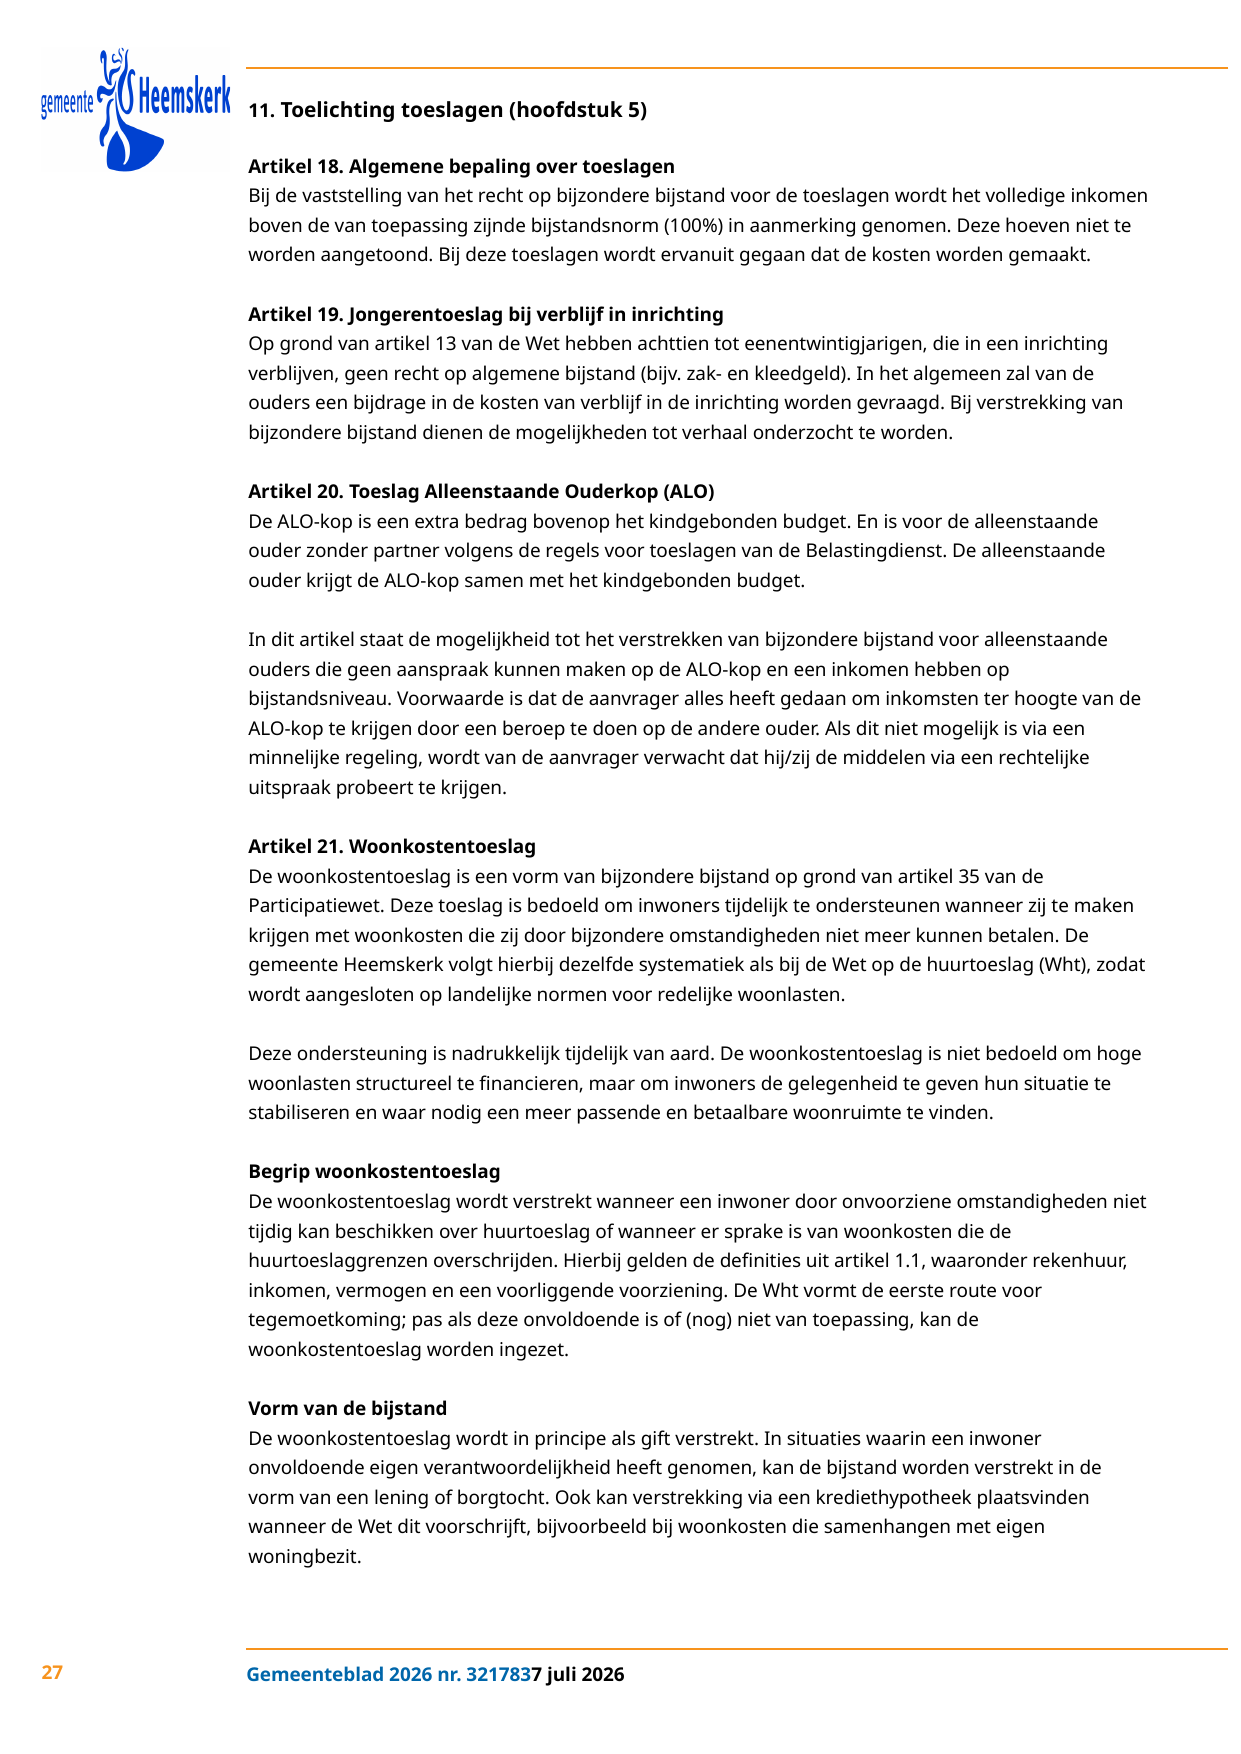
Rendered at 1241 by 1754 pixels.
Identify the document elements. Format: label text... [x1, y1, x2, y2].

text Vorm van de bijstand [248, 1395, 1152, 1421]
text In dit artikel staat de mogelijkheid tot het verstrekken van bijzondere bijstand voor alleenstaande ouders die geen aanspraak kunnen maken op de ALO-kop en een inkomen hebben op bijstandsniveau. Voorwaarde is dat de aanvrager alles heeft gedaan om inkomsten ter hoogte van de ALO-kop te krijgen door een beroep te doen op de andere ouder. Als dit niet mogelijk is via een minnelijke regeling, wordt van de aanvrager verwacht dat hij/zij de middelen via een rechtelijke uitspraak probeert te krijgen. [248, 626, 1152, 800]
text De woonkostentoeslag wordt verstrekt wanneer een inwoner door onvoorziene omstandigheden niet tijdig kan beschikken over huurtoeslag of wanneer er sprake is van woonkosten die de huurtoeslaggrenzen overschrijden. Hierbij gelden de definities uit artikel 1.1, waaronder rekenhuur, inkomen, vermogen en een voorliggende voorziening. De Wht vormt de eerste route voor tegemoetkoming; pas als deze onvoldoende is of (nog) niet van toepassing, kan de woonkostentoeslag worden ingezet. [248, 1188, 1152, 1362]
text Artikel 19. Jongerentoeslag bij verblijf in inrichting [248, 301, 1152, 327]
text Begrip woonkostentoeslag [248, 1159, 1152, 1184]
text De woonkostentoeslag wordt in principe als gift verstrekt. In situaties waarin een inwoner onvoldoende eigen verantwoordelijkheid heeft genomen, kan de bijstand worden verstrekt in de vorm van een lening of borgtocht. Ook kan verstrekking via een krediethypotheek plaatsvinden wanneer de Wet dit voorschrijft, bijvoorbeeld bij woonkosten die samenhangen met eigen woningbezit. [248, 1425, 1152, 1569]
text De ALO-kop is een extra bedrag bovenop het kindgebonden budget. En is voor de alleenstaande ouder zonder partner volgens de regels voor toeslagen van de Belastingdienst. De alleenstaande ouder krijgt de ALO-kop samen met het kindgebonden budget. [248, 508, 1152, 593]
text 11. Toelichting toeslagen (hoofdstuk 5) [248, 95, 1152, 123]
text Artikel 20. Toeslag Alleenstaande Ouderkop (ALO) [248, 478, 1152, 504]
text Artikel 18. Algemene bepaling over toeslagen [248, 153, 1152, 179]
text Bij de vaststelling van het recht op bijzondere bijstand voor de toeslagen wordt het volledige inkomen boven de van toepassing zijnde bijstandsnorm (100%) in aanmerking genomen. Deze hoeven niet te worden aangetoond. Bij deze toeslagen wordt ervanuit gegaan dat de kosten worden gemaakt. [248, 182, 1152, 267]
text Deze ondersteuning is nadrukkelijk tijdelijk van aard. De woonkostentoeslag is niet bedoeld om hoge woonlasten structureel te financieren, maar om inwoners de gelegenheid te geven hun situatie te stabiliseren en waar nodig een meer passende en betaalbare woonruimte te vinden. [248, 1040, 1152, 1125]
text Op grond van artikel 13 van de Wet hebben achttien tot eenentwintigjarigen, die in een inrichting verblijven, geen recht op algemene bijstand (bijv. zak- en kleedgeld). In het algemeen zal van de ouders een bijdrage in de kosten van verblijf in de inrichting worden gevraagd. Bij verstrekking van bijzondere bijstand dienen de mogelijkheden tot verhaal onderzocht te worden. [248, 330, 1152, 445]
text Artikel 21. Woonkostentoeslag [248, 833, 1152, 859]
text De woonkostentoeslag is een vorm van bijzondere bijstand op grond van artikel 35 van de Participatiewet. Deze toeslag is bedoeld om inwoners tijdelijk te ondersteunen wanneer zij te maken krijgen met woonkosten die zij door bijzondere omstandigheden niet meer kunnen betalen. De gemeente Heemskerk volgt hierbij dezelfde systematiek als bij de Wet op de huurtoeslag (Wht), zodat wordt aangesloten op landelijke normen voor redelijke woonlasten. [248, 863, 1152, 1007]
picture [41, 47, 231, 172]
